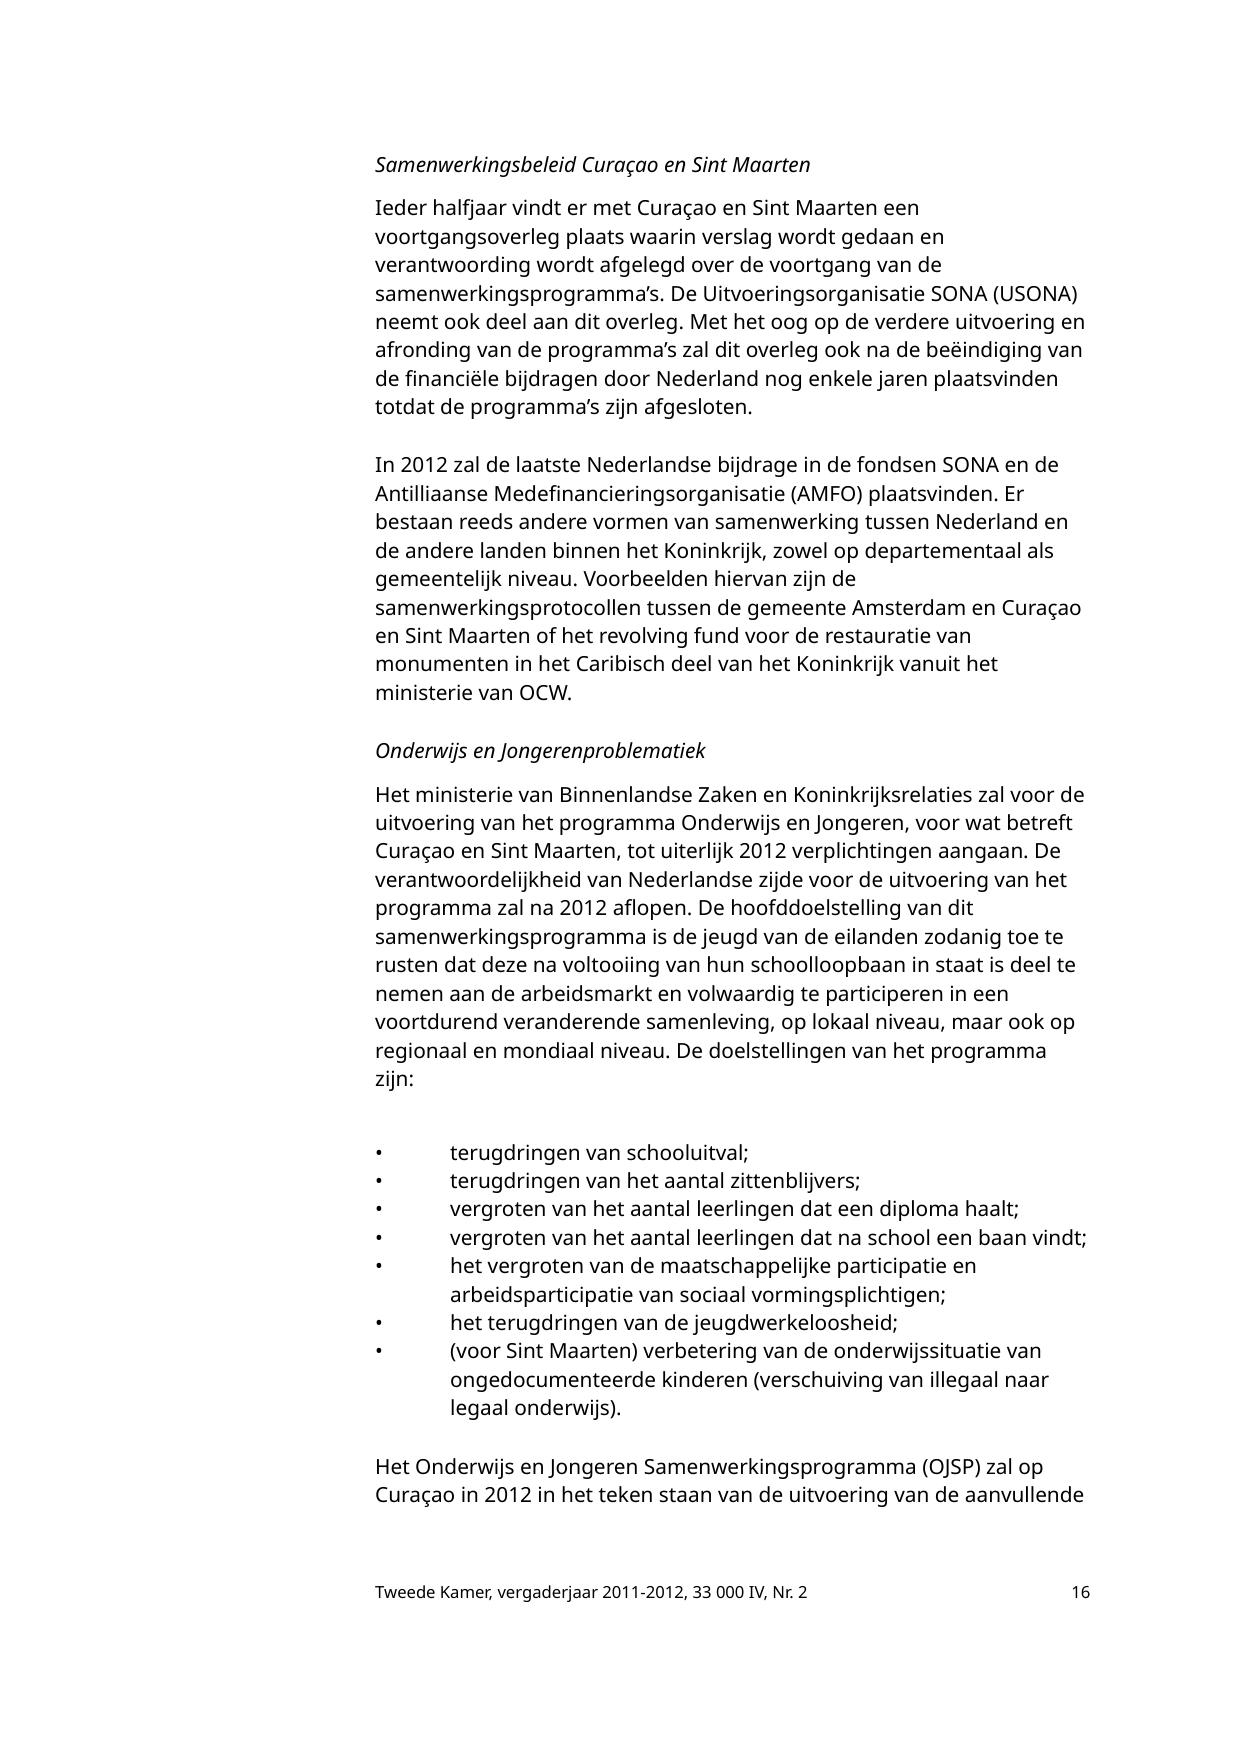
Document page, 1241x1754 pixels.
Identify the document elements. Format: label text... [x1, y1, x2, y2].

list terugdringen van het aantal zittenblijvers; [375, 1166, 1090, 1194]
text Onderwijs en Jongerenproblematiek [375, 736, 1090, 765]
list terugdringen van schooluitval; [375, 1138, 1090, 1166]
text In 2012 zal de laatste Nederlandse bijdrage in de fondsen SONA en de Antilliaanse Medefinancieringsorganisatie (AMFO) plaatsvinden. Er bestaan reeds andere vormen van samenwerking tussen Nederland en de andere landen binnen het Koninkrijk, zowel op departementaal als gemeentelijk niveau. Voorbeelden hiervan zijn de samenwerkingsprotocollen tussen de gemeente Amsterdam en Curaçao en Sint Maarten of het revolving fund voor de restauratie van monumenten in het Caribisch deel van het Koninkrijk vanuit het ministerie van OCW. [375, 450, 1090, 706]
list vergroten van het aantal leerlingen dat na school een baan vindt; [375, 1223, 1090, 1251]
list vergroten van het aantal leerlingen dat een diploma haalt; [375, 1194, 1090, 1223]
list het terugdringen van de jeugdwerkeloosheid; [375, 1308, 1090, 1337]
text Samenwerkingsbeleid Curaçao en Sint Maarten [375, 150, 1090, 178]
text Ieder halfjaar vindt er met Curaçao en Sint Maarten een voortgangsoverleg plaats waarin verslag wordt gedaan en verantwoording wordt afgelegd over de voortgang van de samenwerkingsprogramma’s. De Uitvoeringsorganisatie SONA (USONA) neemt ook deel aan dit overleg. Met het oog op de verdere uitvoering en afronding van de programma’s zal dit overleg ook na de beëindiging van de financiële bijdragen door Nederland nog enkele jaren plaatsvinden totdat de programma’s zijn afgesloten. [375, 193, 1090, 421]
text Het Onderwijs en Jongeren Samenwerkingsprogramma (OJSP) zal op Curaçao in 2012 in het teken staan van de uitvoering van de aanvullende [375, 1452, 1090, 1509]
text Het ministerie van Binnenlandse Zaken en Koninkrijksrelaties zal voor de uitvoering van het programma Onderwijs en Jongeren, voor wat betreft Curaçao en Sint Maarten, tot uiterlijk 2012 verplichtingen aangaan. De verantwoordelijkheid van Nederlandse zijde voor de uitvoering van het programma zal na 2012 aflopen. De hoofddoelstelling van dit samenwerkingsprogramma is de jeugd van de eilanden zodanig toe te rusten dat deze na voltooiing van hun schoolloopbaan in staat is deel te nemen aan de arbeidsmarkt en volwaardig te participeren in een voortdurend veranderende samenleving, op lokaal niveau, maar ook op regionaal en mondiaal niveau. De doelstellingen van het programma zijn: [375, 780, 1090, 1093]
list het vergroten van de maatschappelijke participatie en arbeidsparticipatie van sociaal vormingsplichtigen; [375, 1251, 1090, 1308]
list (voor Sint Maarten) verbetering van de onderwijssituatie van ongedocumenteerde kinderen (verschuiving van illegaal naar legaal onderwijs). [375, 1337, 1090, 1422]
